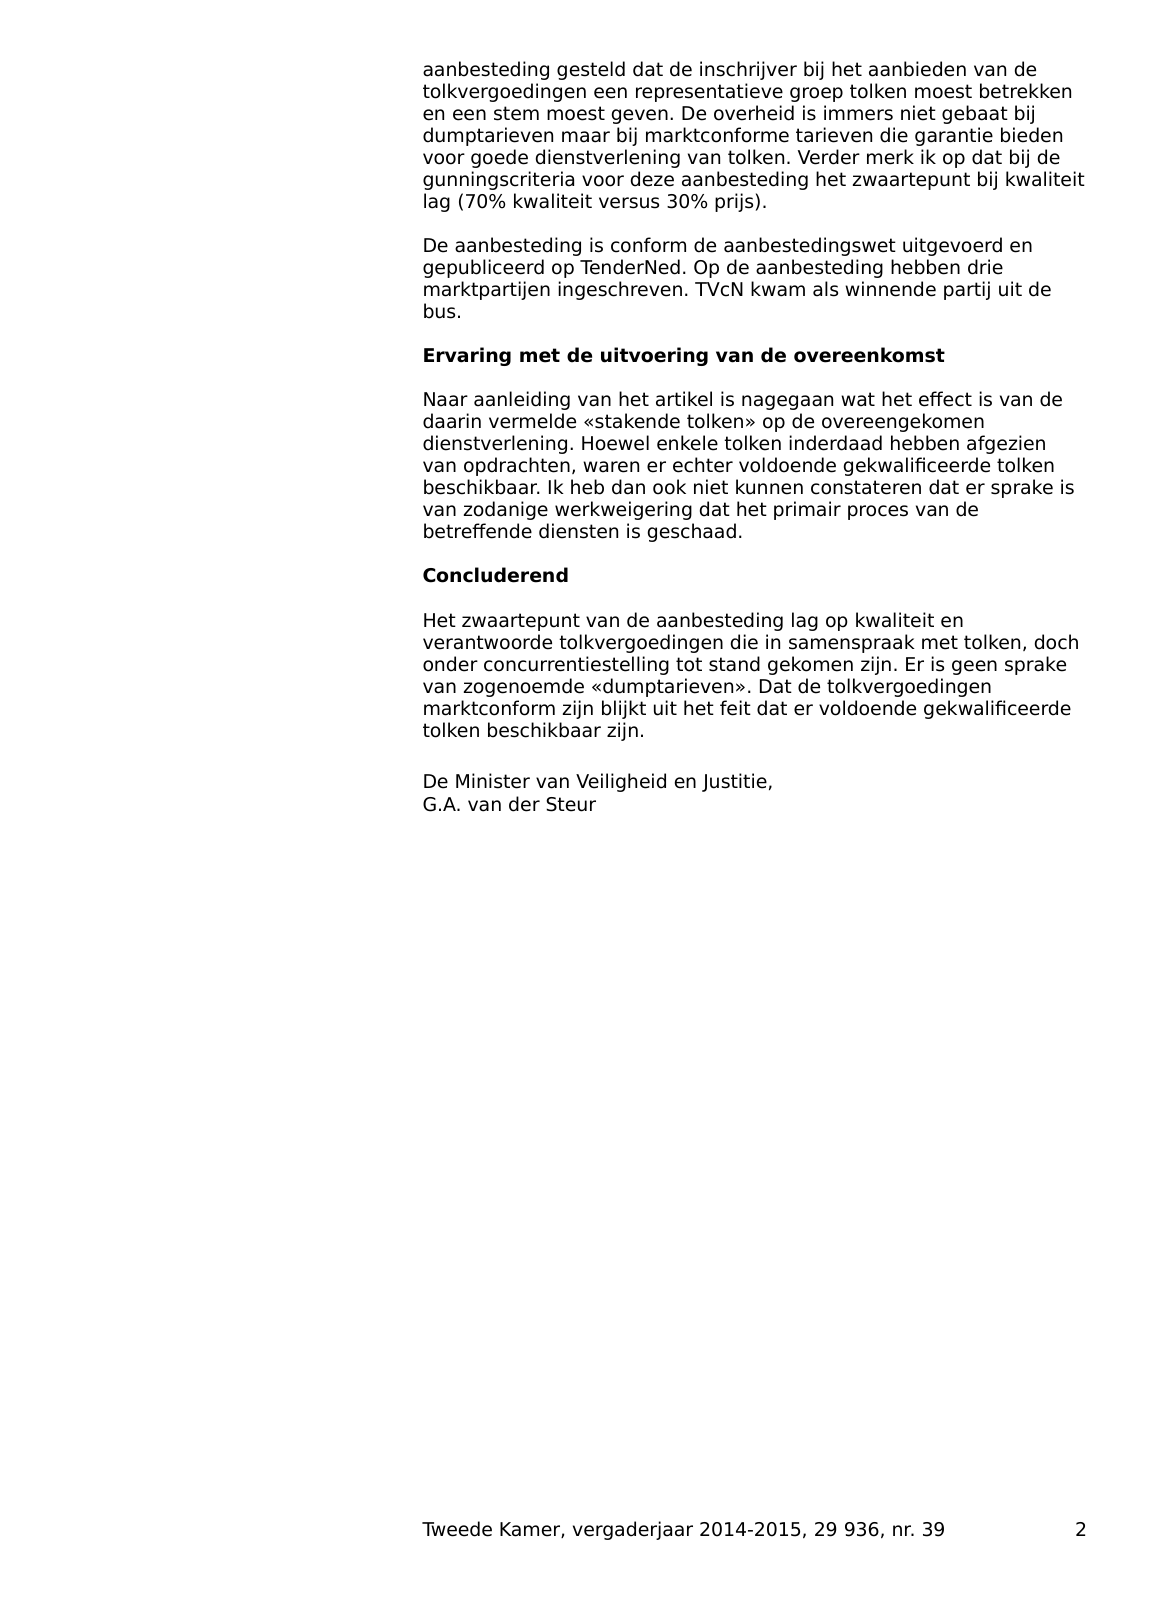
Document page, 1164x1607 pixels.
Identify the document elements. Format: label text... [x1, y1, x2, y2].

subtitle Concluderend [422, 565, 1087, 587]
text De Minister van Veiligheid en Justitie, G.A. van der Steur [422, 771, 1087, 815]
text aanbesteding gesteld dat de inschrijver bij het aanbieden van de tolkvergoedingen een representatieve groep tolken moest betrekken en een stem moest geven. De overheid is immers niet gebaat bij dumptarieven maar bij marktconforme tarieven die garantie bieden voor goede dienstverlening van tolken. Verder merk ik op dat bij de gunningscriteria voor deze aanbesteding het zwaartepunt bij kwaliteit lag (70% kwaliteit versus 30% prijs). [422, 59, 1087, 213]
subtitle Ervaring met de uitvoering van de overeenkomst [422, 345, 1087, 367]
text Het zwaartepunt van de aanbesteding lag op kwaliteit en verantwoorde tolkvergoedingen die in samenspraak met tolken, doch onder concurrentiestelling tot stand gekomen zijn. Er is geen sprake van zogenoemde «dumptarieven». Dat de tolkvergoedingen marktconform zijn blijkt uit het feit dat er voldoende gekwalificeerde tolken beschikbaar zijn. [422, 609, 1087, 741]
text Naar aanleiding van het artikel is nagegaan wat het effect is van de daarin vermelde «stakende tolken» op de overeengekomen dienstverlening. Hoewel enkele tolken inderdaad hebben afgezien van opdrachten, waren er echter voldoende gekwalificeerde tolken beschikbaar. Ik heb dan ook niet kunnen constateren dat er sprake is van zodanige werkweigering dat het primair proces van de betreffende diensten is geschaad. [422, 389, 1087, 543]
text De aanbesteding is conform de aanbestedingswet uitgevoerd en gepubliceerd op TenderNed. Op de aanbesteding hebben drie marktpartijen ingeschreven. TVcN kwam als winnende partij uit de bus. [422, 235, 1087, 323]
